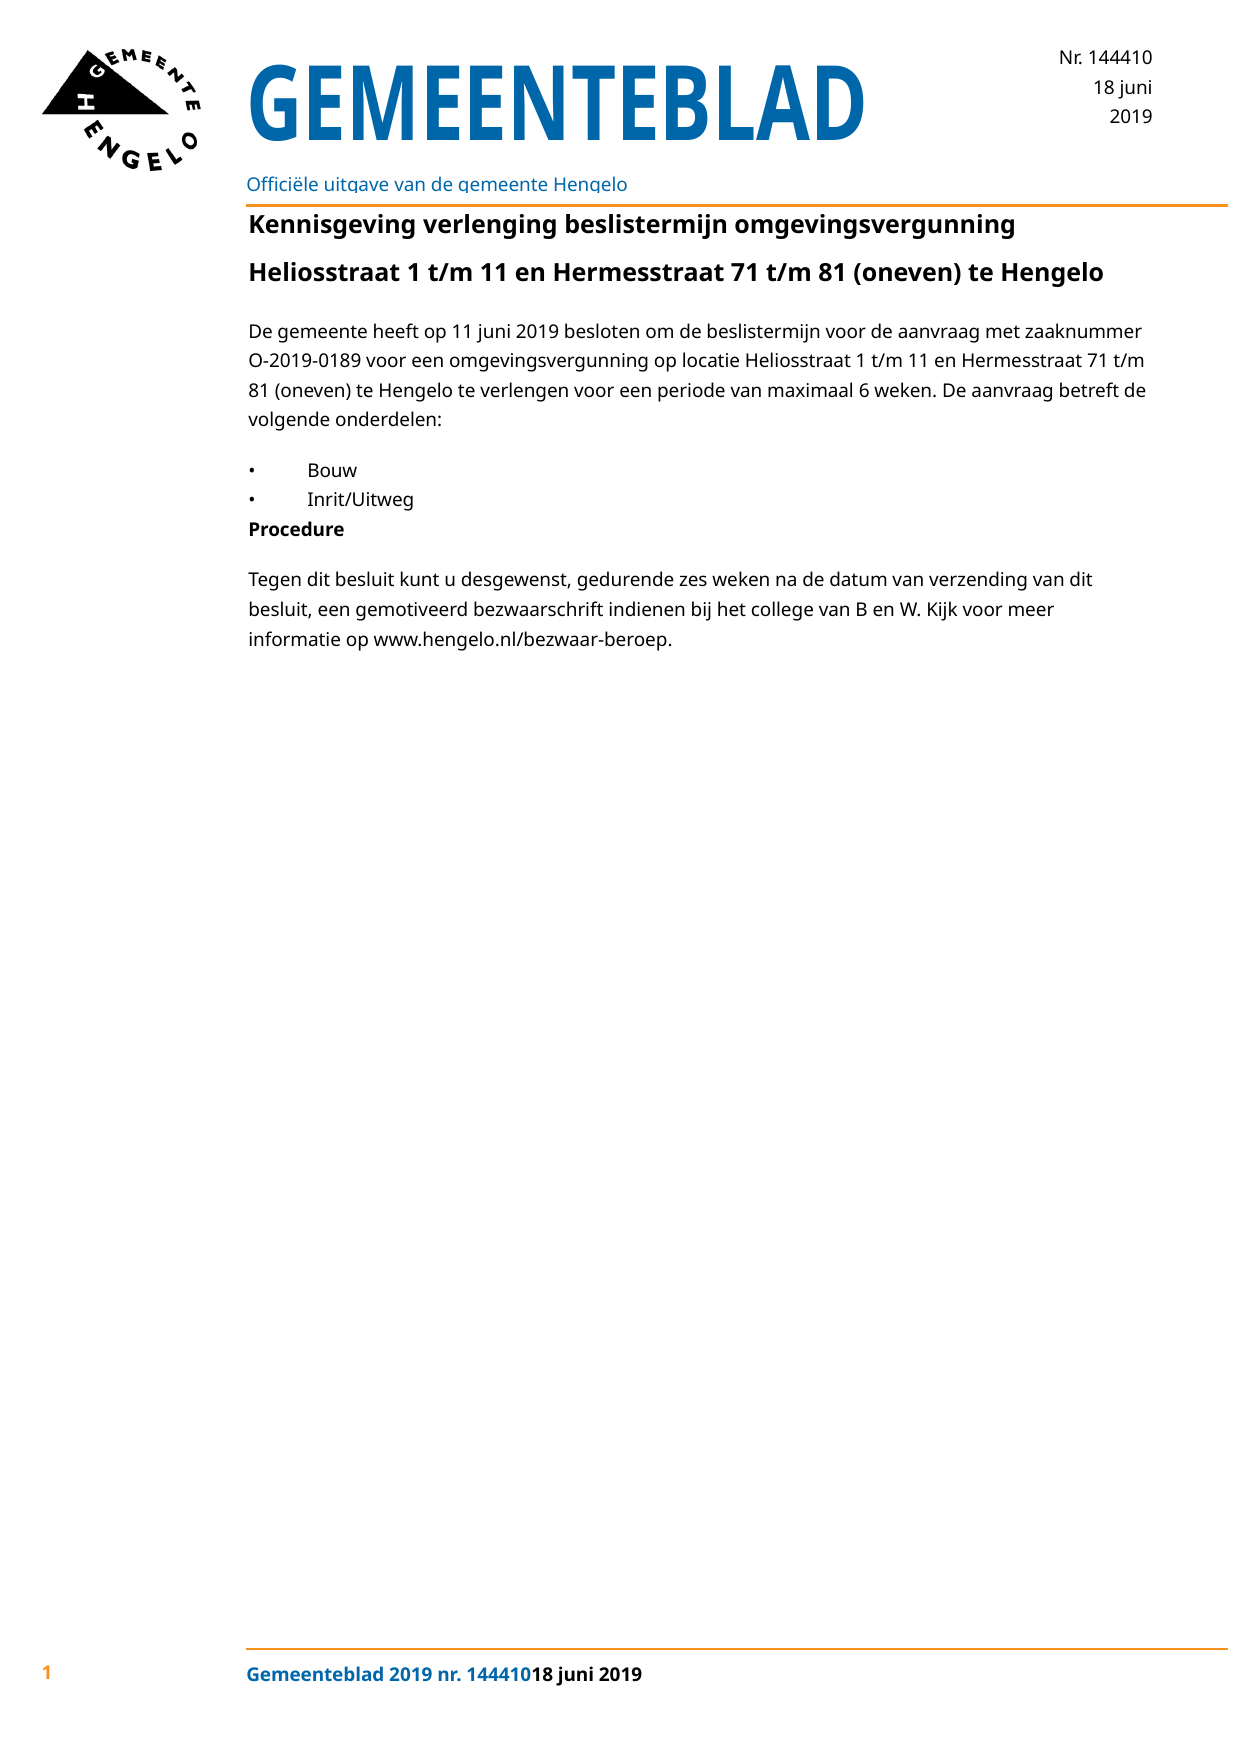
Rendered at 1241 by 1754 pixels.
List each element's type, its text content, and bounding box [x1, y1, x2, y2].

text Tegen dit besluit kunt u desgewenst, gedurende zes weken na de datum van verzending van dit besluit, een gemotiveerd bezwaarschrift indienen bij het college van B en W. Kijk voor meer informatie op www.hengelo.nl/bezwaar-beroep. [248, 567, 1152, 652]
list Bouw [248, 457, 1152, 483]
text Kennisgeving verlenging beslistermijn omgevingsvergunning Heliosstraat 1 t/m 11 en Hermesstraat 71 t/m 81 (oneven) te Hengelo [248, 207, 1152, 288]
text Procedure [248, 516, 1152, 542]
picture [41, 47, 231, 172]
text De gemeente heeft op 11 juni 2019 besloten om de beslistermijn voor de aanvraag met zaaknummer O-2019-0189 voor een omgevingsvergunning op locatie Heliosstraat 1 t/m 11 en Hermesstraat 71 t/m 81 (oneven) te Hengelo te verlengen voor een periode van maximaal 6 weken. De aanvraag betreft de volgende onderdelen: [248, 318, 1152, 432]
list Inrit/Uitweg [248, 487, 1152, 512]
